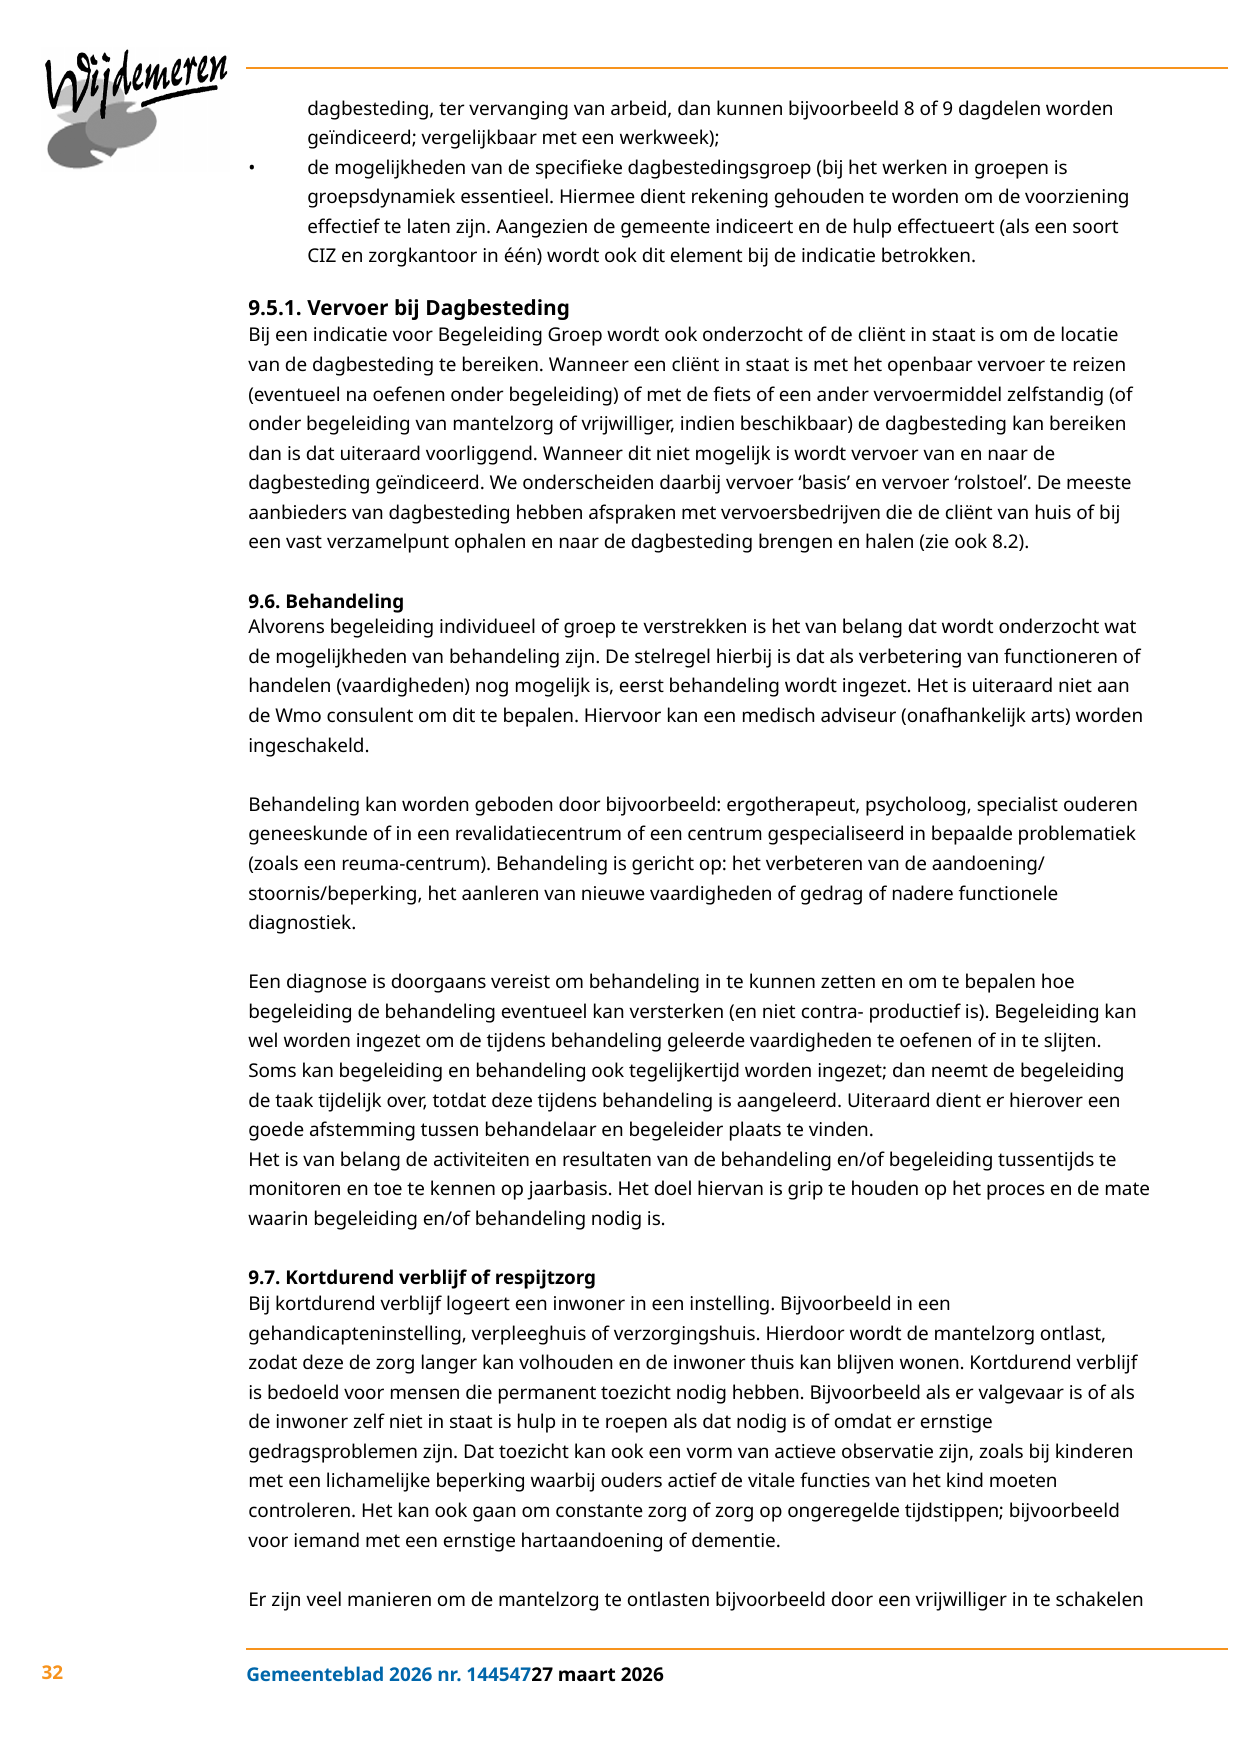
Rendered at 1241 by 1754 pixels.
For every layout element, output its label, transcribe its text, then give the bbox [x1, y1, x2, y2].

picture [41, 47, 231, 172]
text Er zijn veel manieren om de mantelzorg te ontlasten bijvoorbeeld door een vrijwilliger in te schakelen [248, 1586, 1152, 1612]
text 9.5.1. Vervoer bij Dagbesteding [248, 293, 1152, 322]
text 9.7. Kortdurend verblijf of respijtzorg [248, 1264, 1152, 1290]
list dagbesteding, ter vervanging van arbeid, dan kunnen bijvoorbeeld 8 of 9 dagdelen worden geïndiceerd; vergelijkbaar met een werkweek); [248, 95, 1152, 150]
text Een diagnose is doorgaans vereist om behandeling in te kunnen zetten en om te bepalen hoe begeleiding de behandeling eventueel kan versterken (en niet contra- productief is). Begeleiding kan wel worden ingezet om de tijdens behandeling geleerde vaardigheden te oefenen of in te slijten. Soms kan begeleiding en behandeling ook tegelijkertijd worden ingezet; dan neemt de begeleiding de taak tijdelijk over, totdat deze tijdens behandeling is aangeleerd. Uiteraard dient er hierover een goede afstemming tussen behandelaar en begeleider plaats te vinden. [248, 968, 1152, 1142]
text Behandeling kan worden geboden door bijvoorbeeld: ergotherapeut, psycholoog, specialist ouderen geneeskunde of in een revalidatiecentrum of een centrum gespecialiseerd in bepaalde problematiek (zoals een reuma-centrum). Behandeling is gericht op: het verbeteren van de aandoening/ stoornis/beperking, het aanleren van nieuwe vaardigheden of gedrag of nadere functionele diagnostiek. [248, 791, 1152, 935]
text Bij een indicatie voor Begeleiding Groep wordt ook onderzocht of de cliënt in staat is om de locatie van de dagbesteding te bereiken. Wanneer een cliënt in staat is met het openbaar vervoer te reizen (eventueel na oefenen onder begeleiding) of met de fiets of een ander vervoermiddel zelfstandig (of onder begeleiding van mantelzorg of vrijwilliger, indien beschikbaar) de dagbesteding kan bereiken dan is dat uiteraard voorliggend. Wanneer dit niet mogelijk is wordt vervoer van en naar de dagbesteding geïndiceerd. We onderscheiden daarbij vervoer ‘basis’ en vervoer ‘rolstoel’. De meeste aanbieders van dagbesteding hebben afspraken met vervoersbedrijven die de cliënt van huis of bij een vast verzamelpunt ophalen en naar de dagbesteding brengen en halen (zie ook 8.2). [248, 322, 1152, 554]
text Het is van belang de activiteiten en resultaten van de behandeling en/of begeleiding tussentijds te monitoren en toe te kennen op jaarbasis. Het doel hiervan is grip te houden op het proces en de mate waarin begeleiding en/of behandeling nodig is. [248, 1146, 1152, 1231]
text Bij kortdurend verblijf logeert een inwoner in een instelling. Bijvoorbeeld in een gehandicapteninstelling, verpleeghuis of verzorgingshuis. Hierdoor wordt de mantelzorg ontlast, zodat deze de zorg langer kan volhouden en de inwoner thuis kan blijven wonen. Kortdurend verblijf is bedoeld voor mensen die permanent toezicht nodig hebben. Bijvoorbeeld als er valgevaar is of als de inwoner zelf niet in staat is hulp in te roepen als dat nodig is of omdat er ernstige gedragsproblemen zijn. Dat toezicht kan ook een vorm van actieve observatie zijn, zoals bij kinderen met een lichamelijke beperking waarbij ouders actief de vitale functies van het kind moeten controleren. Het kan ook gaan om constante zorg of zorg op ongeregelde tijdstippen; bijvoorbeeld voor iemand met een ernstige hartaandoening of dementie. [248, 1290, 1152, 1552]
text Alvorens begeleiding individueel of groep te verstrekken is het van belang dat wordt onderzocht wat de mogelijkheden van behandeling zijn. De stelregel hierbij is dat als verbetering van functioneren of handelen (vaardigheden) nog mogelijk is, eerst behandeling wordt ingezet. Het is uiteraard niet aan de Wmo consulent om dit te bepalen. Hiervoor kan een medisch adviseur (onafhankelijk arts) worden ingeschakeld. [248, 613, 1152, 758]
text 9.6. Behandeling [248, 588, 1152, 613]
list de mogelijkheden van de specifieke dagbestedingsgroep (bij het werken in groepen is groepsdynamiek essentieel. Hiermee dient rekening gehouden te worden om de voorziening effectief te laten zijn. Aangezien de gemeente indiceert en de hulp effectueert (als een soort CIZ en zorgkantoor in één) wordt ook dit element bij de indicatie betrokken. [248, 154, 1152, 268]
